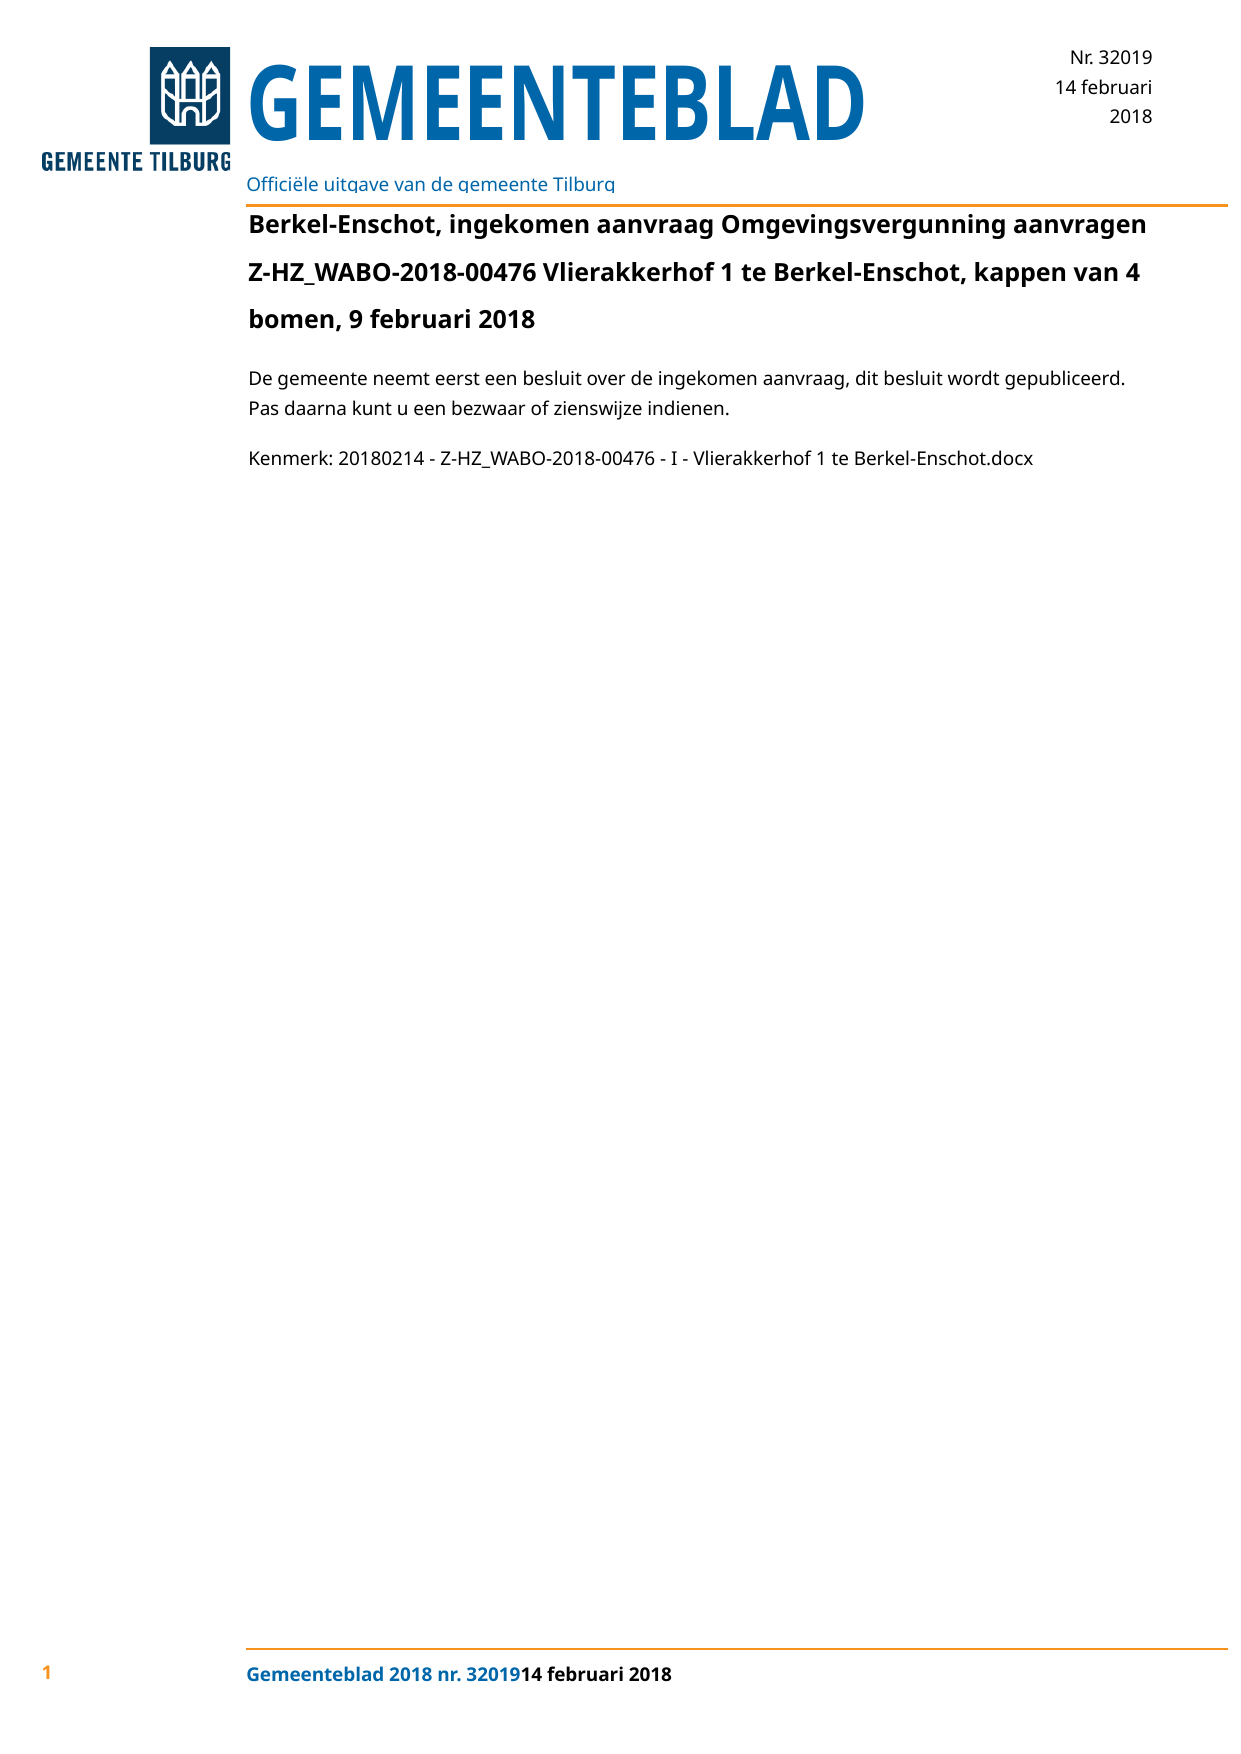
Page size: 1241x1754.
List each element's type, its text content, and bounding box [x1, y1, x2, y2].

text Kenmerk: 20180214 - Z-HZ_WABO-2018-00476 - I - Vlierakkerhof 1 te Berkel-Enschot.docx [248, 446, 1152, 471]
picture [41, 47, 231, 172]
text Berkel-Enschot, ingekomen aanvraag Omgevingsvergunning aanvragen Z-HZ_WABO-2018-00476 Vlierakkerhof 1 te Berkel-Enschot, kappen van 4 bomen, 9 februari 2018 [248, 207, 1152, 336]
text De gemeente neemt eerst een besluit over de ingekomen aanvraag, dit besluit wordt gepubliceerd. Pas daarna kunt u een bezwaar of zienswijze indienen. [248, 366, 1152, 421]
